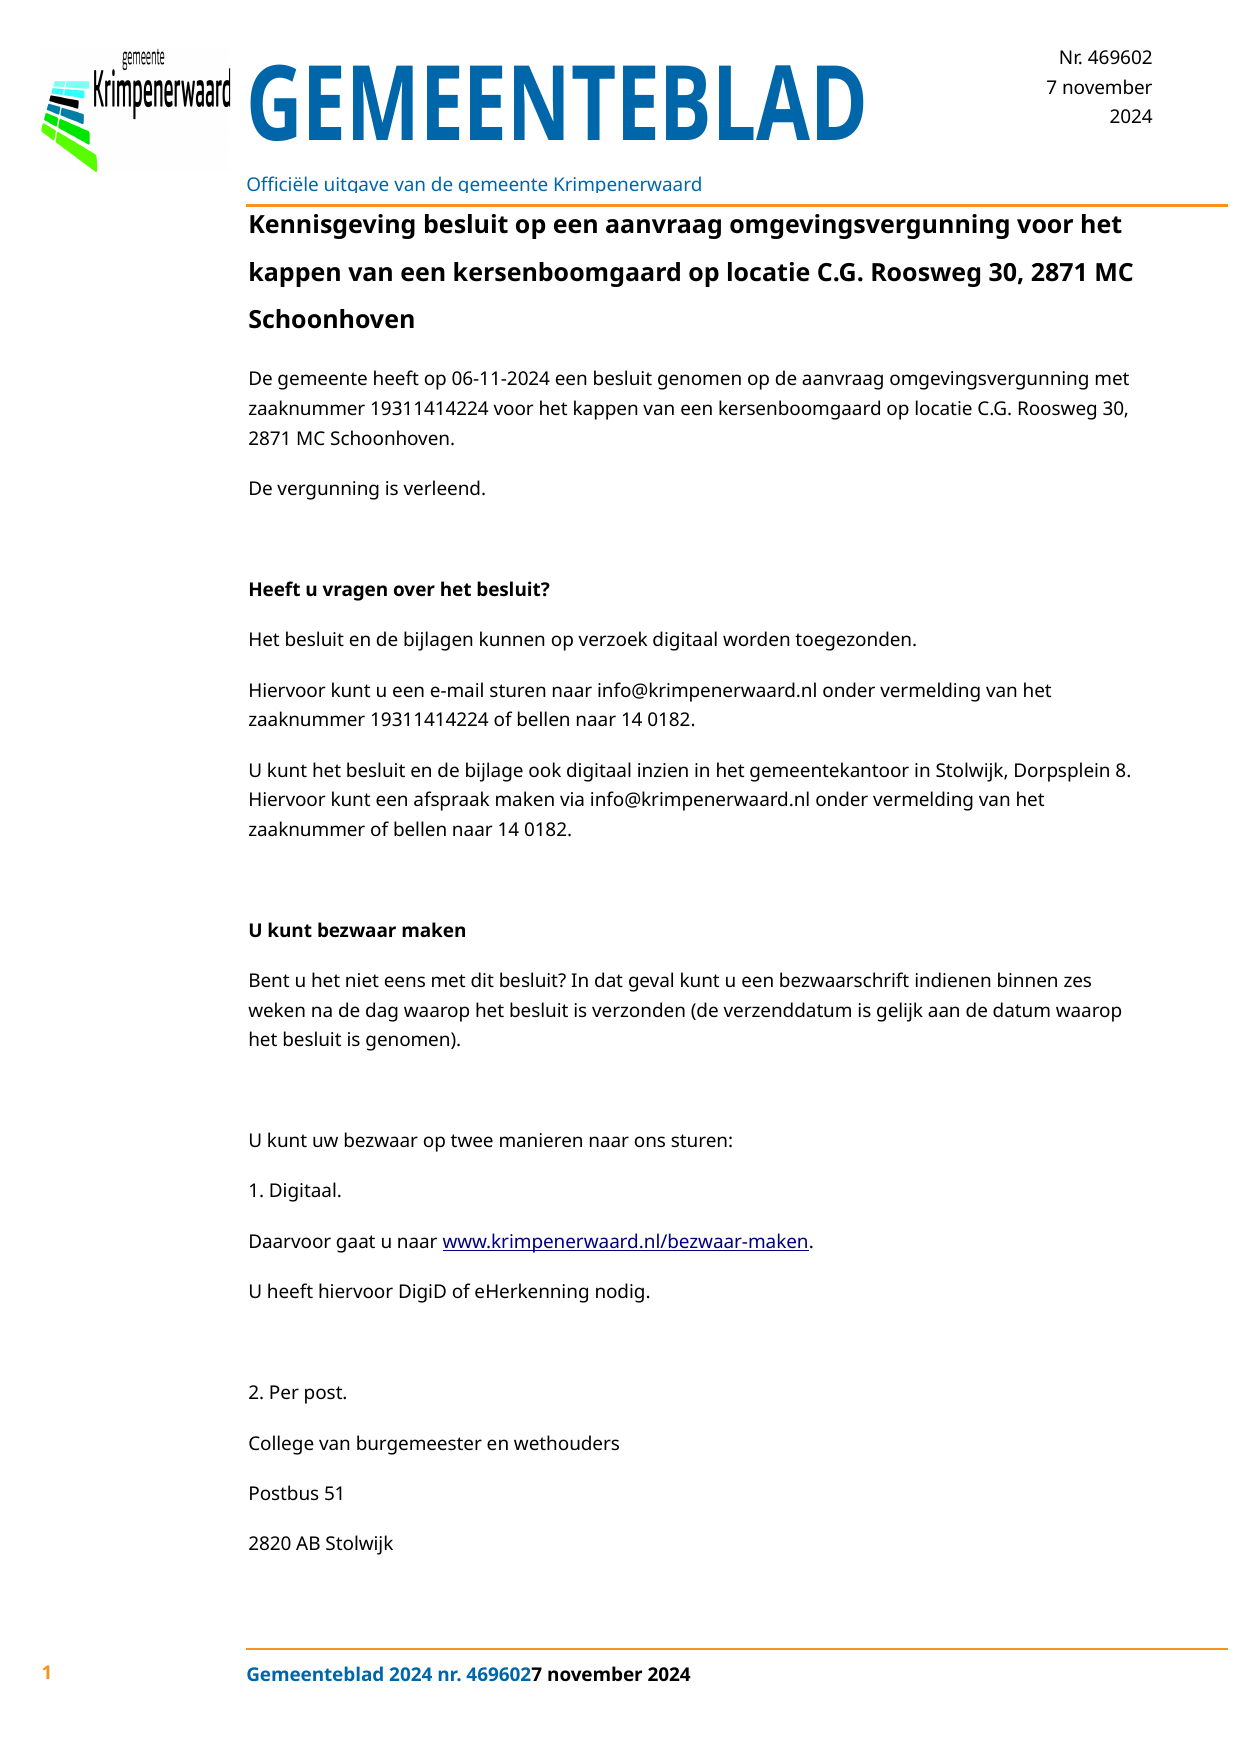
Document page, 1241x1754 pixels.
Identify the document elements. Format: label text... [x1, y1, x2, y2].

text Het besluit en de bijlagen kunnen op verzoek digitaal worden toegezonden. [248, 626, 1152, 652]
text U kunt bezwaar maken [248, 917, 1152, 942]
text Kennisgeving besluit op een aanvraag omgevingsvergunning voor het kappen van een kersenboomgaard op locatie C.G. Roosweg 30, 2871 MC Schoonhoven [248, 207, 1152, 336]
text U kunt uw bezwaar op twee manieren naar ons sturen: [248, 1127, 1152, 1153]
text Bent u het niet eens met dit besluit? In dat geval kunt u een bezwaarschrift indienen binnen zes weken na de dag waarop het besluit is verzonden (de verzenddatum is gelijk aan de datum waarop het besluit is genomen). [248, 967, 1152, 1052]
text 2. Per post. [248, 1379, 1152, 1405]
picture [41, 47, 231, 172]
text 2820 AB Stolwijk [248, 1531, 1152, 1556]
text Daarvoor gaat u naar www.krimpenerwaard.nl/bezwaar-maken. [248, 1228, 1152, 1254]
text Hiervoor kunt u een e-mail sturen naar info@krimpenerwaard.nl onder vermelding van het zaaknummer 19311414224 of bellen naar 14 0182. [248, 677, 1152, 732]
text U heeft hiervoor DigiD of eHerkenning nodig. [248, 1278, 1152, 1304]
text U kunt het besluit en de bijlage ook digitaal inzien in het gemeentekantoor in Stolwijk, Dorpsplein 8. Hiervoor kunt een afspraak maken via info@krimpenerwaard.nl onder vermelding van het zaaknummer of bellen naar 14 0182. [248, 757, 1152, 842]
text Heeft u vragen over het besluit? [248, 576, 1152, 602]
text College van burgemeester en wethouders [248, 1430, 1152, 1455]
text 1. Digitaal. [248, 1178, 1152, 1203]
text De gemeente heeft op 06-11-2024 een besluit genomen op de aanvraag omgevingsvergunning met zaaknummer 19311414224 voor het kappen van een kersenboomgaard op locatie C.G. Roosweg 30, 2871 MC Schoonhoven. [248, 366, 1152, 450]
text De vergunning is verleend. [248, 475, 1152, 501]
text Postbus 51 [248, 1480, 1152, 1506]
